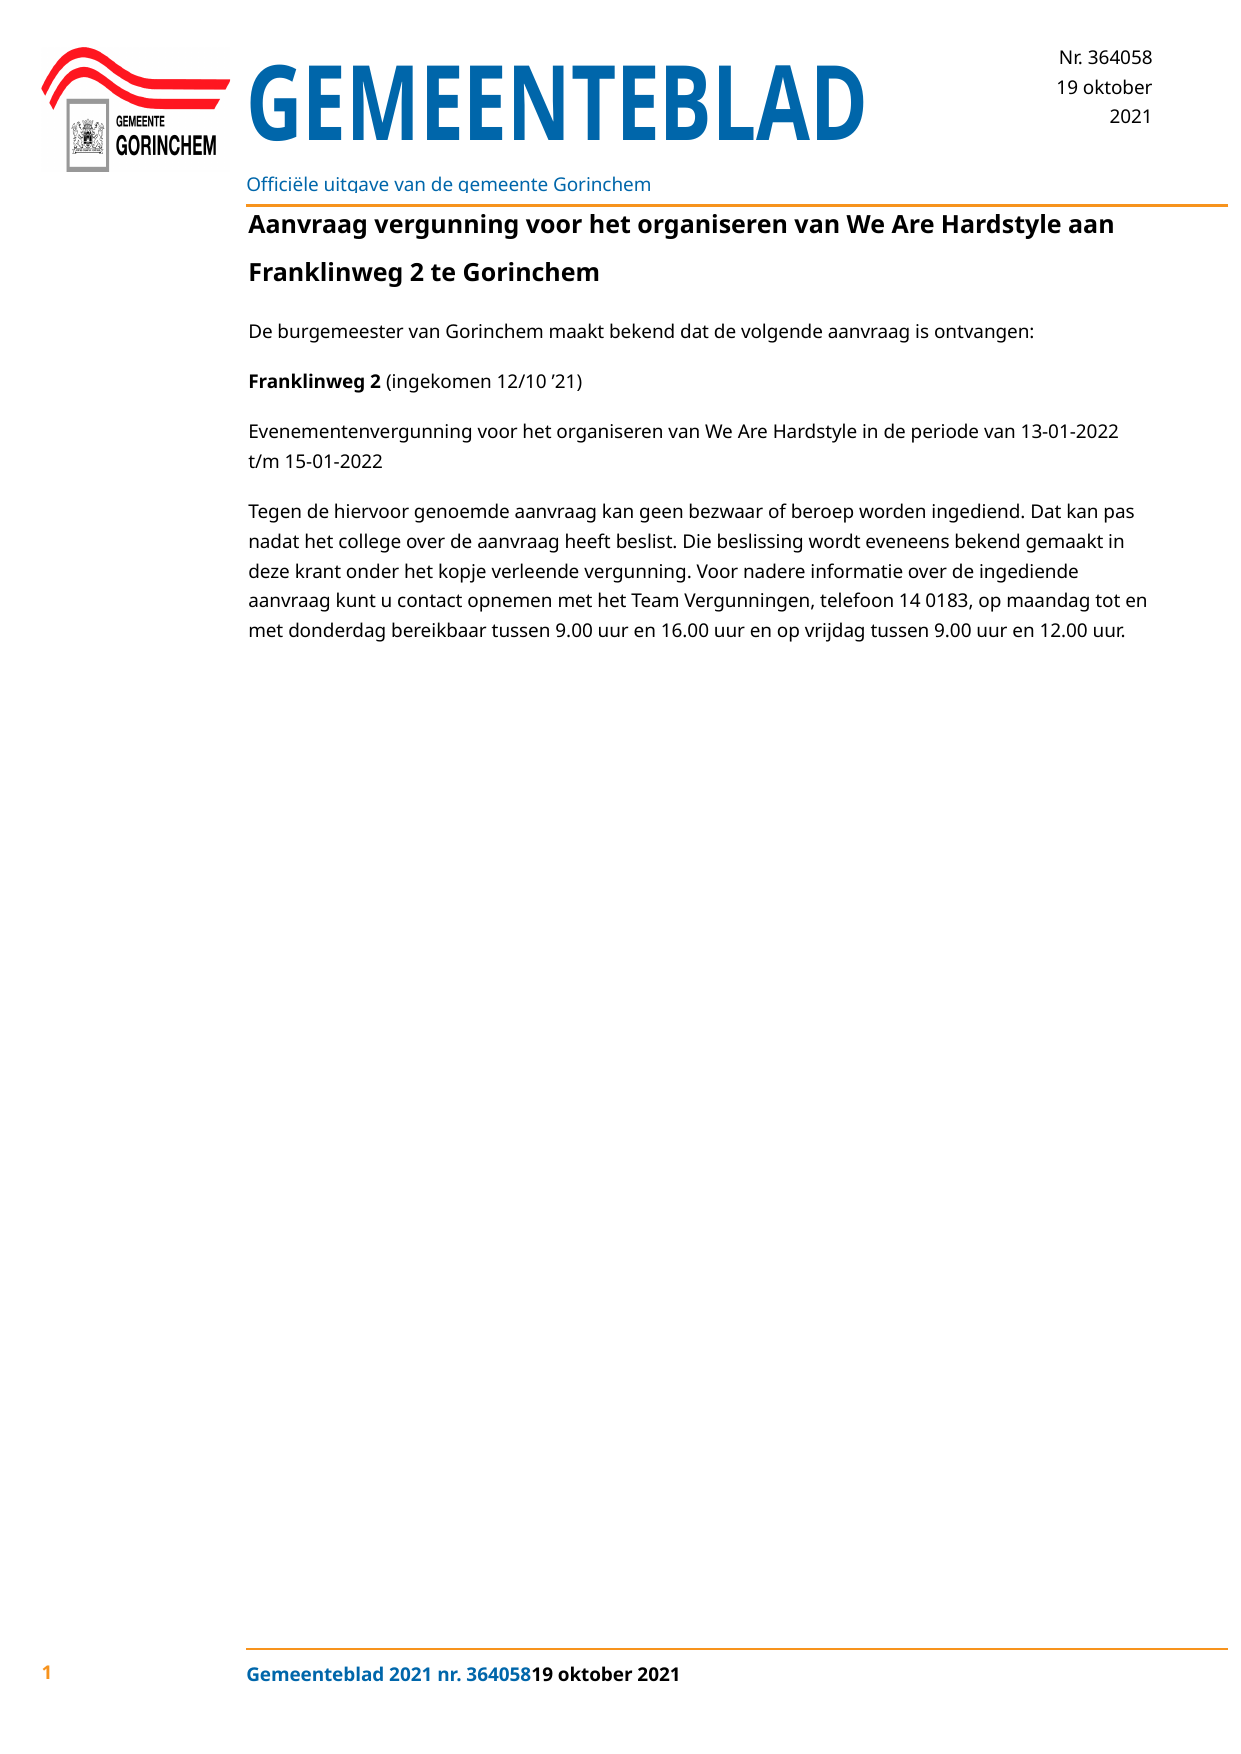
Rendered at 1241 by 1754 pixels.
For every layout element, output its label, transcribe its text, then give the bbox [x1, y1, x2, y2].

text De burgemeester van Gorinchem maakt bekend dat de volgende aanvraag is ontvangen: [248, 318, 1152, 344]
text Franklinweg 2 (ingekomen 12/10 ’21) [248, 368, 1152, 394]
text Evenementenvergunning voor het organiseren van We Are Hardstyle in de periode van 13-01-2022 t/m 15-01-2022 [248, 419, 1152, 474]
text Tegen de hiervoor genoemde aanvraag kan geen bezwaar of beroep worden ingediend. Dat kan pas nadat het college over de aanvraag heeft beslist. Die beslissing wordt eveneens bekend gemaakt in deze krant onder het kopje verleende vergunning. Voor nadere informatie over de ingediende aanvraag kunt u contact opnemen met het Team Vergunningen, telefoon 14 0183, op maandag tot en met donderdag bereikbaar tussen 9.00 uur en 16.00 uur en op vrijdag tussen 9.00 uur en 12.00 uur. [248, 499, 1152, 643]
picture [41, 47, 231, 172]
text Aanvraag vergunning voor het organiseren van We Are Hardstyle aan Franklinweg 2 te Gorinchem [248, 207, 1152, 288]
